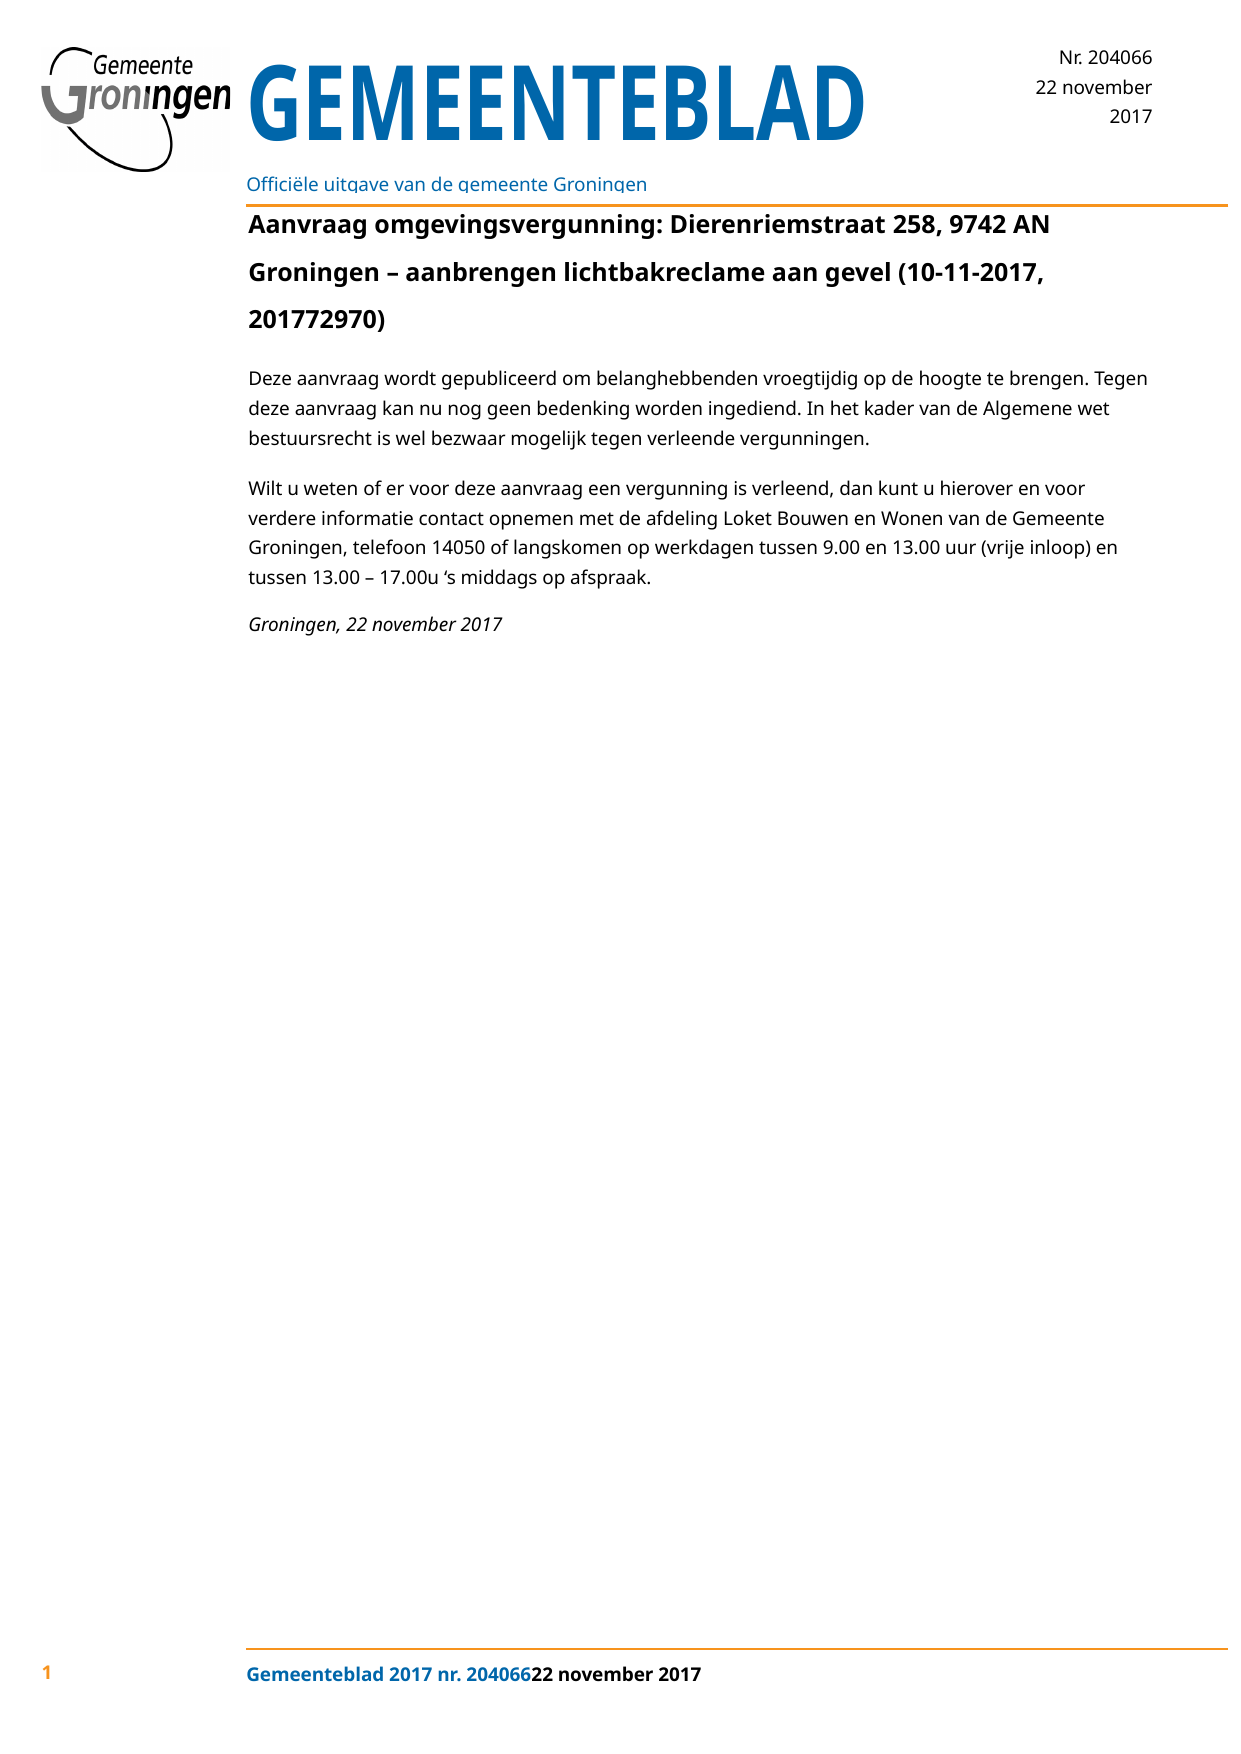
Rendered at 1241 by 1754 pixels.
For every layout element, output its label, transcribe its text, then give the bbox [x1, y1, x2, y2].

text Groningen, 22 november 2017 [248, 612, 1152, 637]
picture [41, 47, 231, 172]
text Wilt u weten of er voor deze aanvraag een vergunning is verleend, dan kunt u hierover en voor verdere informatie contact opnemen met de afdeling Loket Bouwen en Wonen van de Gemeente Groningen, telefoon 14050 of langskomen op werkdagen tussen 9.00 en 13.00 uur (vrije inloop) en tussen 13.00 – 17.00u ‘s middags op afspraak. [248, 475, 1152, 589]
text Aanvraag omgevingsvergunning: Dierenriemstraat 258, 9742 AN Groningen – aanbrengen lichtbakreclame aan gevel (10-11-2017, 201772970) [248, 207, 1152, 336]
text Deze aanvraag wordt gepubliceerd om belanghebbenden vroegtijdig op de hoogte te brengen. Tegen deze aanvraag kan nu nog geen bedenking worden ingediend. In het kader van de Algemene wet bestuursrecht is wel bezwaar mogelijk tegen verleende vergunningen. [248, 366, 1152, 450]
